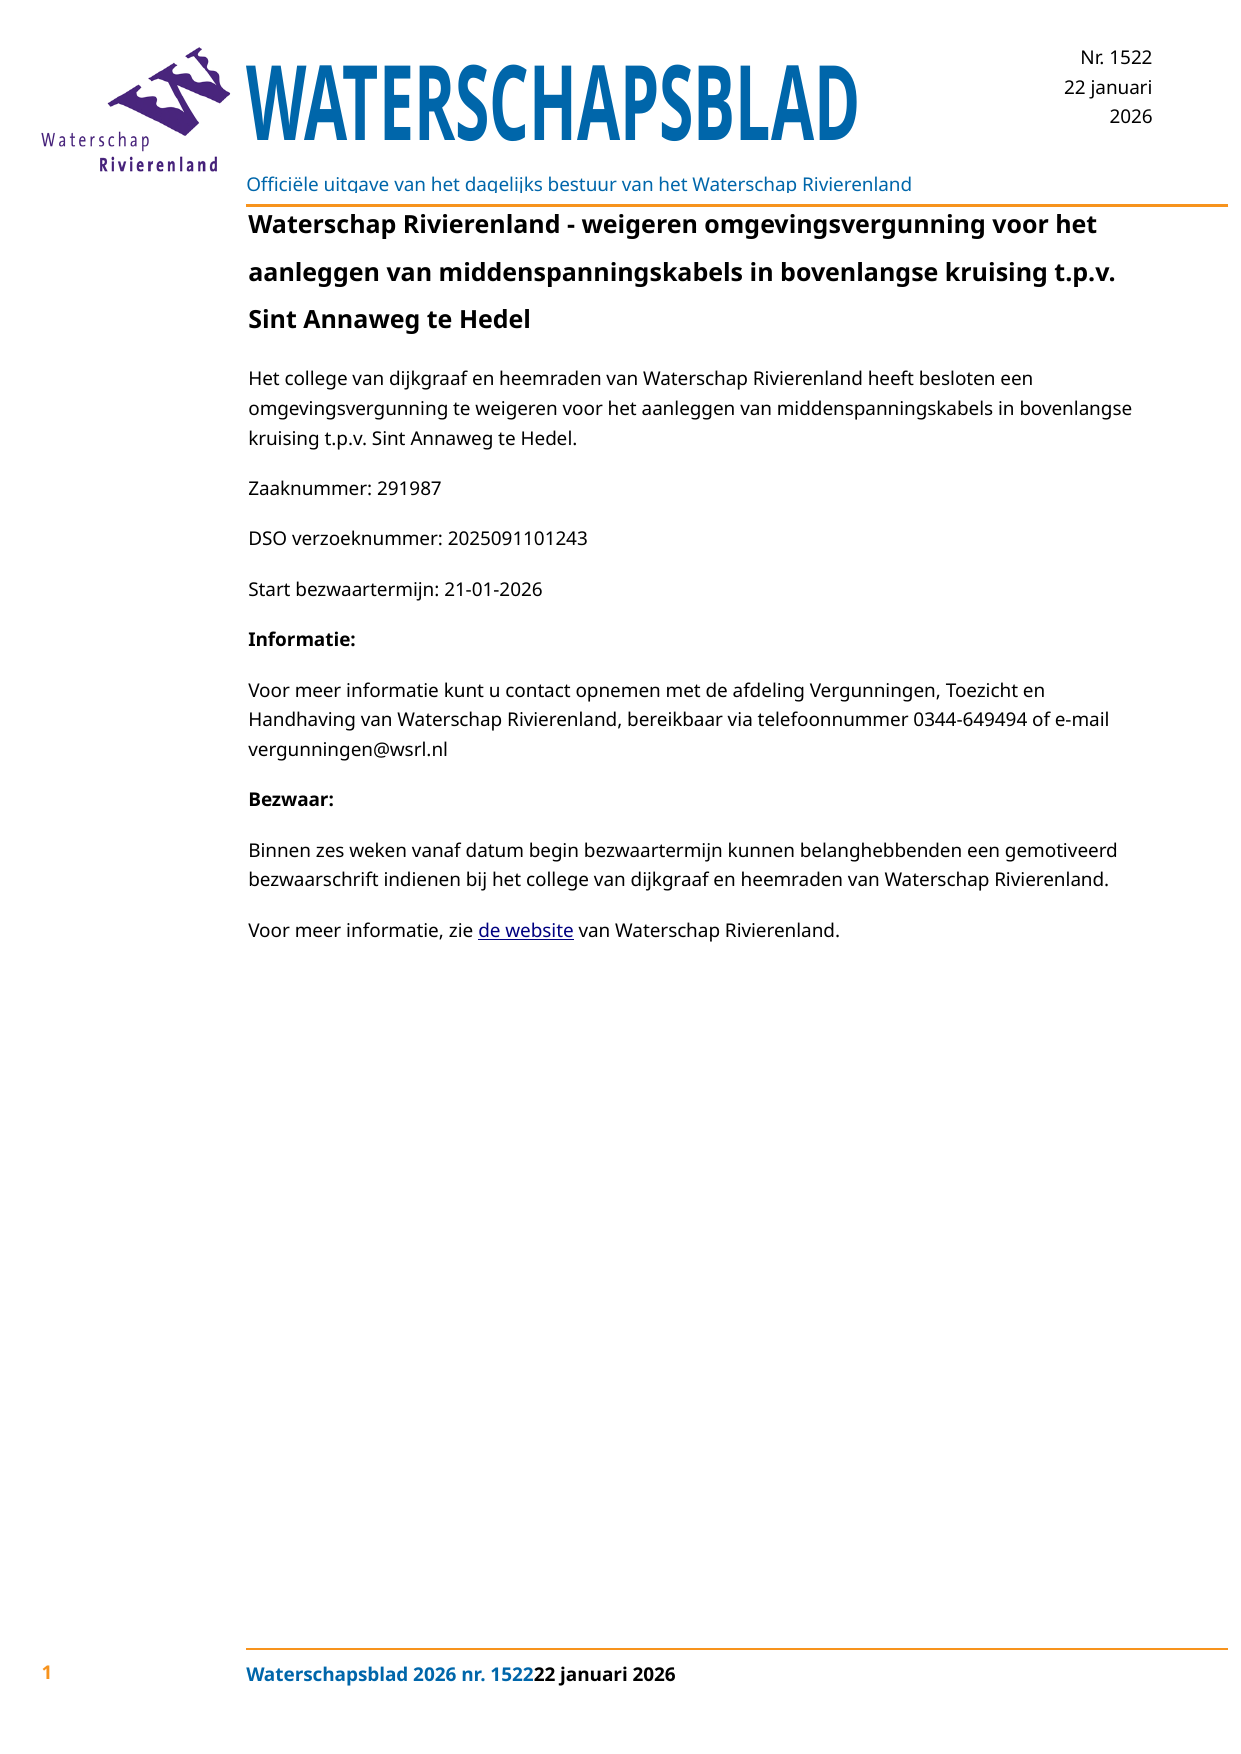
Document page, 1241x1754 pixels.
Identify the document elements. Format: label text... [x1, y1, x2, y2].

text Voor meer informatie, zie de website van Waterschap Rivierenland. [248, 917, 1152, 942]
picture [41, 47, 231, 172]
text Start bezwaartermijn: 21-01-2026 [248, 576, 1152, 602]
text Waterschap Rivierenland - weigeren omgevingsvergunning voor het aanleggen van middenspanningskabels in bovenlangse kruising t.p.v. Sint Annaweg te Hedel [248, 207, 1152, 336]
text Zaaknummer: 291987 [248, 475, 1152, 501]
text DSO verzoeknummer: 2025091101243 [248, 526, 1152, 551]
text Informatie: [248, 626, 1152, 652]
text Binnen zes weken vanaf datum begin bezwaartermijn kunnen belanghebbenden een gemotiveerd bezwaarschrift indienen bij het college van dijkgraaf en heemraden van Waterschap Rivierenland. [248, 837, 1152, 892]
text Voor meer informatie kunt u contact opnemen met de afdeling Vergunningen, Toezicht en Handhaving van Waterschap Rivierenland, bereikbaar via telefoonnummer 0344-649494 of e-mail vergunningen@wsrl.nl [248, 677, 1152, 762]
text Het college van dijkgraaf en heemraden van Waterschap Rivierenland heeft besloten een omgevingsvergunning te weigeren voor het aanleggen van middenspanningskabels in bovenlangse kruising t.p.v. Sint Annaweg te Hedel. [248, 366, 1152, 450]
text Bezwaar: [248, 786, 1152, 812]
